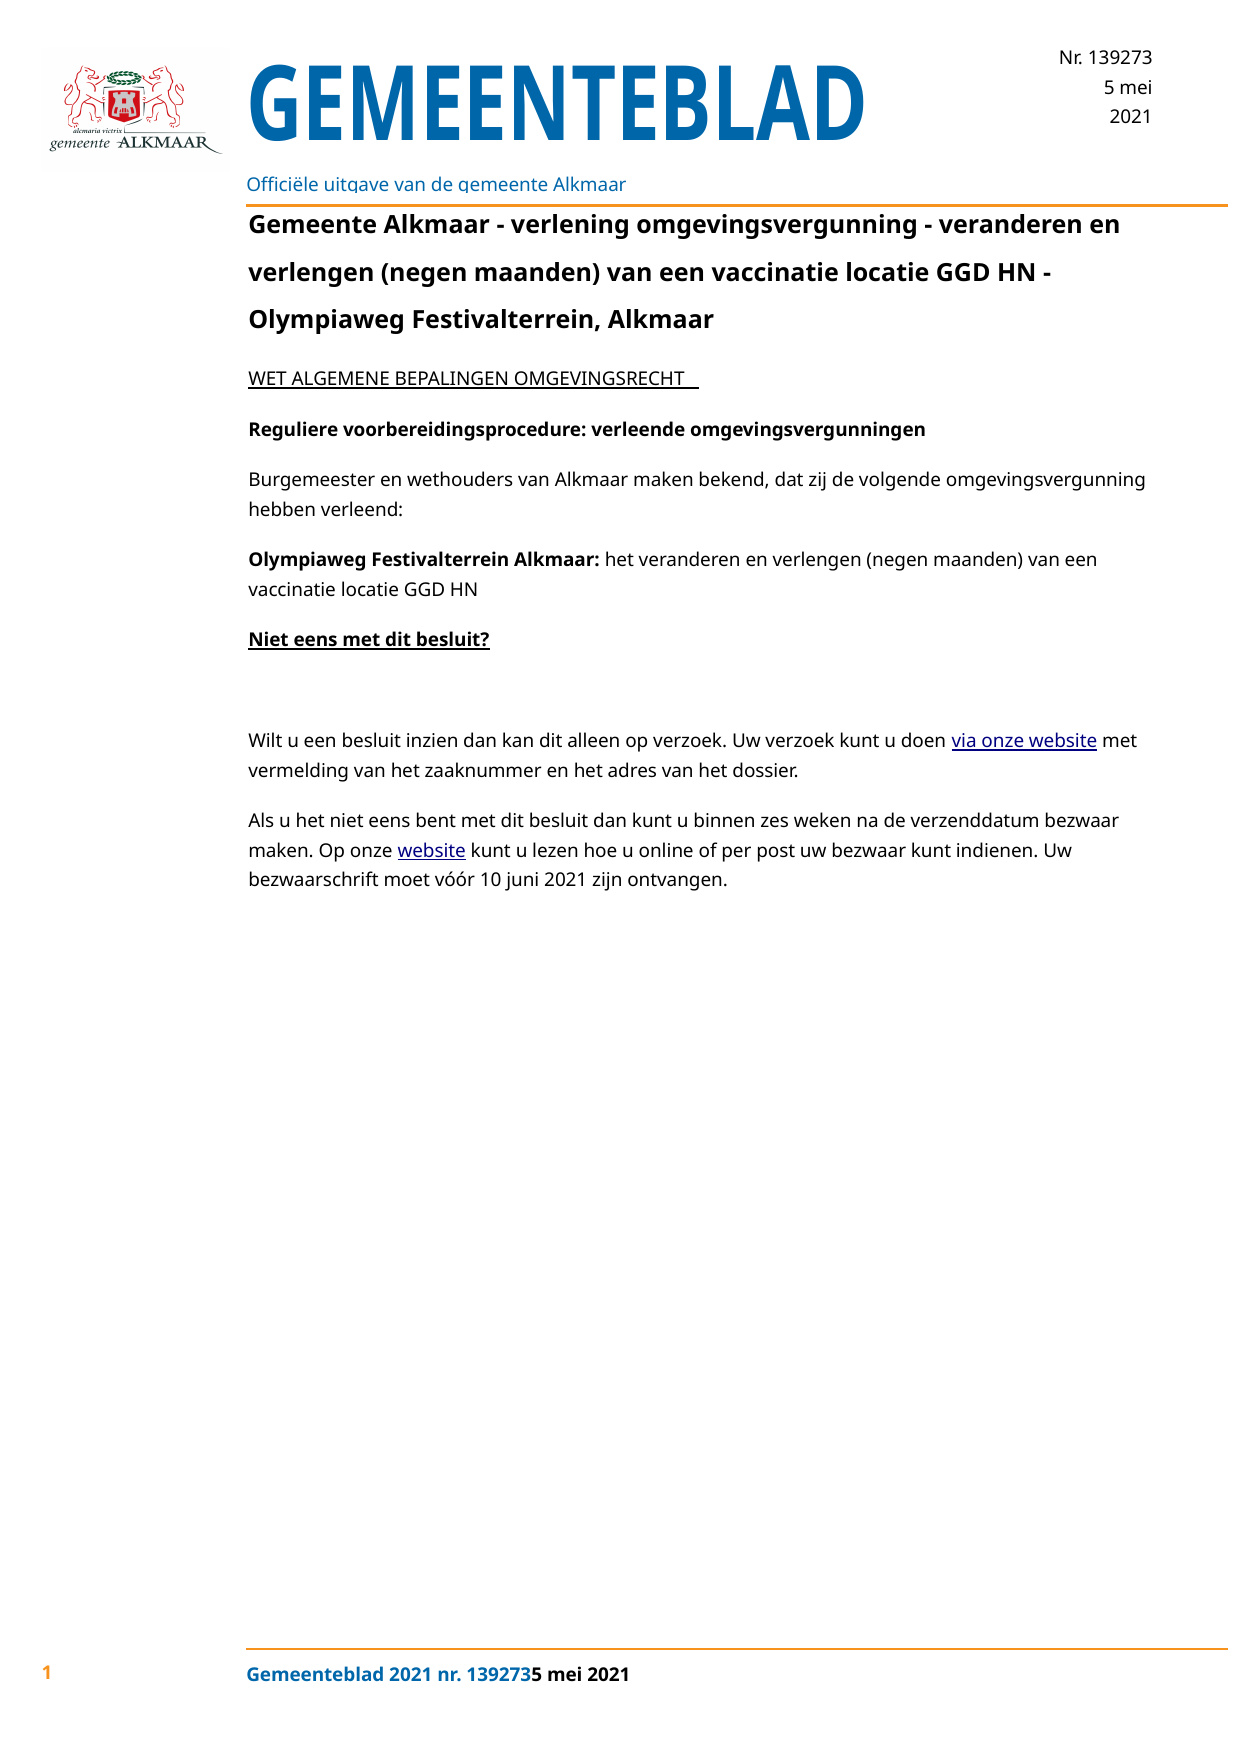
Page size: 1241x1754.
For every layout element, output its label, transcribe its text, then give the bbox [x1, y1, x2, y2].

text WET ALGEMENE BEPALINGEN OMGEVINGSRECHT [248, 366, 1152, 391]
text Als u het niet eens bent met dit besluit dan kunt u binnen zes weken na de verzenddatum bezwaar maken. Op onze website kunt u lezen hoe u online of per post uw bezwaar kunt indienen. Uw bezwaarschrift moet vóór 10 juni 2021 zijn ontvangen. [248, 807, 1152, 892]
text Reguliere voorbereidingsprocedure: verleende omgevingsvergunningen [248, 416, 1152, 442]
text Niet eens met dit besluit? [248, 626, 1152, 652]
text Wilt u een besluit inzien dan kan dit alleen op verzoek. Uw verzoek kunt u doen via onze website met vermelding van het zaaknummer en het adres van het dossier. [248, 727, 1152, 782]
picture [41, 47, 231, 172]
text Burgemeester en wethouders van Alkmaar maken bekend, dat zij de volgende omgevingsvergunning hebben verleend: [248, 466, 1152, 522]
text Olympiaweg Festivalterrein Alkmaar: het veranderen en verlengen (negen maanden) van een vaccinatie locatie GGD HN [248, 546, 1152, 602]
text Gemeente Alkmaar - verlening omgevingsvergunning - veranderen en verlengen (negen maanden) van een vaccinatie locatie GGD HN - Olympiaweg Festivalterrein, Alkmaar [248, 207, 1152, 336]
